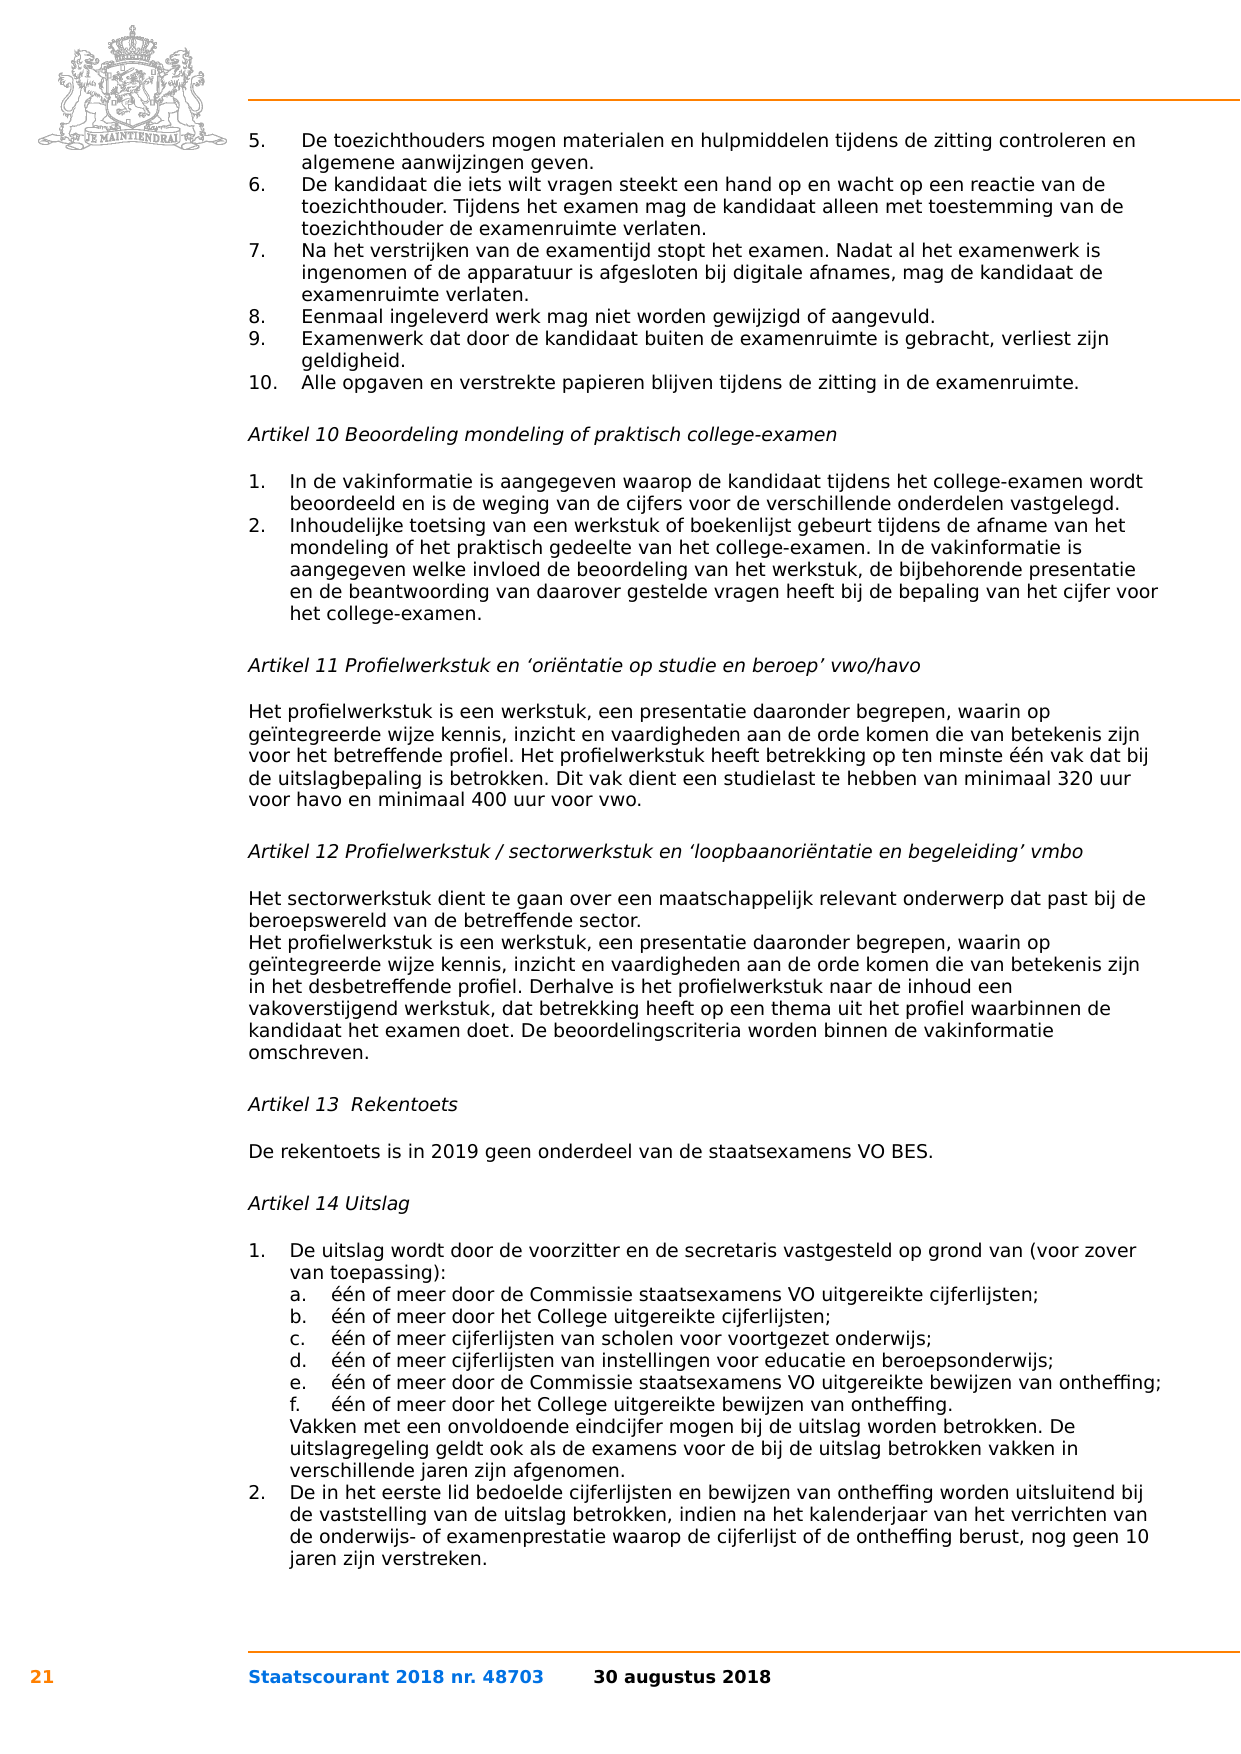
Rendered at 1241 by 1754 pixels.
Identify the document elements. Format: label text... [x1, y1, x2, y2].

text Het sectorwerkstuk dient te gaan over een maatschappelijk relevant onderwerp dat past bij de beroepswereld van de betreffende sector. [248, 888, 1163, 932]
text 1. In de vakinformatie is aangegeven waarop de kandidaat tijdens het college-examen wordt beoordeeld en is de weging van de cijfers voor de verschillende onderdelen vastgelegd. [248, 471, 1163, 514]
text 2. De in het eerste lid bedoelde cijferlijsten en bewijzen van ontheffing worden uitsluitend bij de vaststelling van de uitslag betrokken, indien na het kalenderjaar van het verrichten van de onderwijs- of examenprestatie waarop de cijferlijst of de ontheffing berust, nog geen 10 jaren zijn verstreken. [248, 1482, 1163, 1570]
subtitle Artikel 13 Rekentoets [248, 1094, 1163, 1116]
text 10. Alle opgaven en verstrekte papieren blijven tijdens de zitting in de examenruimte. [248, 372, 1163, 394]
text 8. Eenmaal ingeleverd werk mag niet worden gewijzigd of aangevuld. [248, 306, 1163, 328]
subtitle Artikel 10 Beoordeling mondeling of praktisch college-examen [248, 424, 1163, 446]
text b. één of meer door het College uitgereikte cijferlijsten; [289, 1306, 1163, 1328]
text c. één of meer cijferlijsten van scholen voor voortgezet onderwijs; [289, 1328, 1163, 1350]
text d. één of meer cijferlijsten van instellingen voor educatie en beroepsonderwijs; [289, 1350, 1163, 1372]
text f. één of meer door het College uitgereikte bewijzen van ontheffing. [289, 1394, 1163, 1416]
text 1. De uitslag wordt door de voorzitter en de secretaris vastgesteld op grond van (voor zover van toepassing): [248, 1240, 1163, 1284]
text 5. De toezichthouders mogen materialen en hulpmiddelen tijdens de zitting controleren en algemene aanwijzingen geven. [248, 130, 1163, 174]
text Het profielwerkstuk is een werkstuk, een presentatie daaronder begrepen, waarin op geïntegreerde wijze kennis, inzicht en vaardigheden aan de orde komen die van betekenis zijn voor het betreffende profiel. Het profielwerkstuk heeft betrekking op ten minste één vak dat bij de uitslagbepaling is betrokken. Dit vak dient een studielast te hebben van minimaal 320 uur voor havo en minimaal 400 uur voor vwo. [248, 701, 1163, 811]
text 6. De kandidaat die iets wilt vragen steekt een hand op en wacht op een reactie van de toezichthouder. Tijdens het examen mag de kandidaat alleen met toestemming van de toezichthouder de examenruimte verlaten. [248, 174, 1163, 240]
text 9. Examenwerk dat door de kandidaat buiten de examenruimte is gebracht, verliest zijn geldigheid. [248, 328, 1163, 372]
text e. één of meer door de Commissie staatsexamens VO uitgereikte bewijzen van ontheffing; [289, 1372, 1163, 1394]
text Het profielwerkstuk is een werkstuk, een presentatie daaronder begrepen, waarin op geïntegreerde wijze kennis, inzicht en vaardigheden aan de orde komen die van betekenis zijn in het desbetreffende profiel. Derhalve is het profielwerkstuk naar de inhoud een vakoverstijgend werkstuk, dat betrekking heeft op een thema uit het profiel waarbinnen de kandidaat het examen doet. De beoordelingscriteria worden binnen de vakinformatie omschreven. [248, 932, 1163, 1064]
subtitle Artikel 14 Uitslag [248, 1193, 1163, 1215]
text 7. Na het verstrijken van de examentijd stopt het examen. Nadat al het examenwerk is ingenomen of de apparatuur is afgesloten bij digitale afnames, mag de kandidaat de examenruimte verlaten. [248, 240, 1163, 306]
picture [38, 25, 227, 150]
text Vakken met een onvoldoende eindcijfer mogen bij de uitslag worden betrokken. De uitslagregeling geldt ook als de examens voor de bij de uitslag betrokken vakken in verschillende jaren zijn afgenomen. [289, 1416, 1163, 1482]
text a. één of meer door de Commissie staatsexamens VO uitgereikte cijferlijsten; [289, 1284, 1163, 1306]
text De rekentoets is in 2019 geen onderdeel van de staatsexamens VO BES. [248, 1141, 1163, 1163]
subtitle Artikel 12 Profielwerkstuk / sectorwerkstuk en ‘loopbaanoriëntatie en begeleiding’ vmbo [248, 841, 1163, 863]
text 2. Inhoudelijke toetsing van een werkstuk of boekenlijst gebeurt tijdens de afname van het mondeling of het praktisch gedeelte van het college-examen. In de vakinformatie is aangegeven welke invloed de beoordeling van het werkstuk, de bijbehorende presentatie en de beantwoording van daarover gestelde vragen heeft bij de bepaling van het cijfer voor het college-examen. [248, 514, 1163, 624]
subtitle Artikel 11 Profielwerkstuk en ‘oriëntatie op studie en beroep’ vwo/havo [248, 654, 1163, 676]
